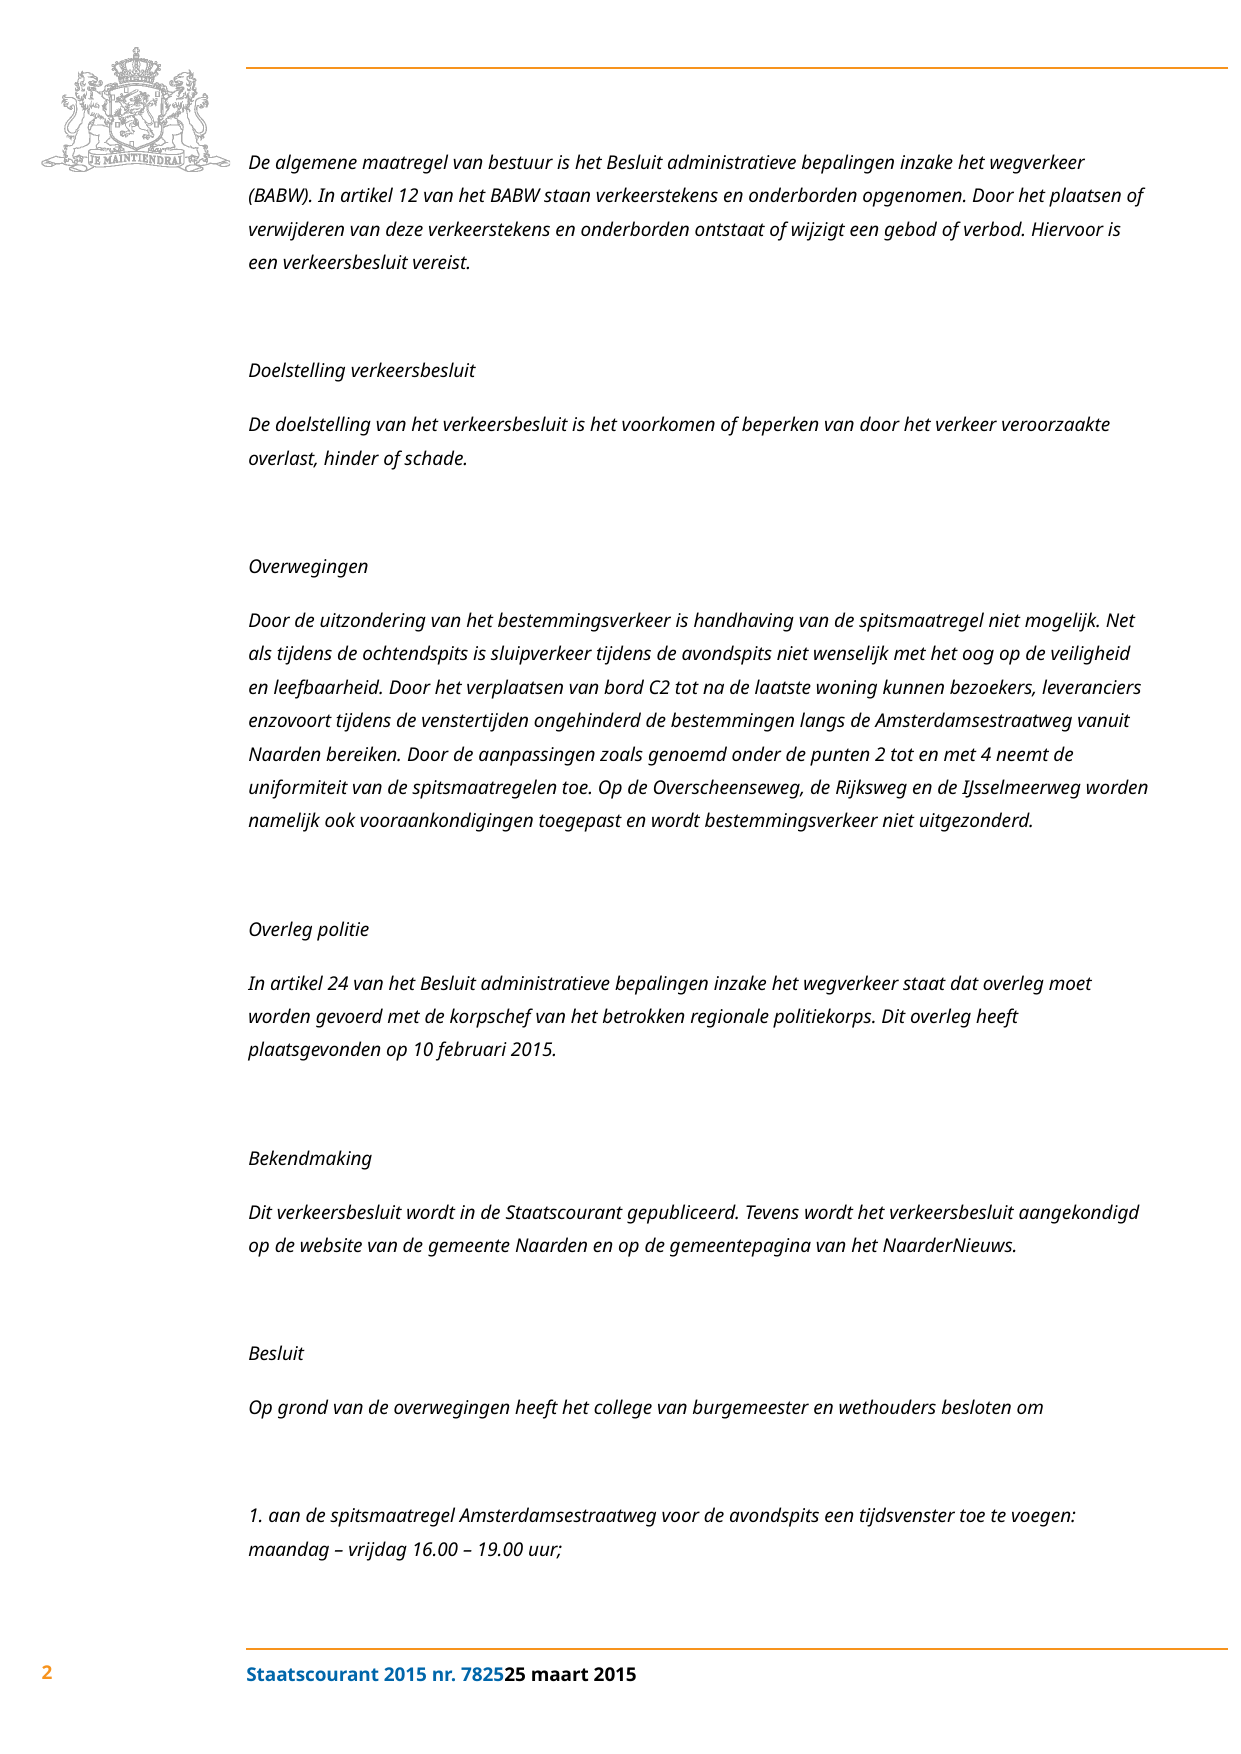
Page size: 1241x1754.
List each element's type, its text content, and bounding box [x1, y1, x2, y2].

text De doelstelling van het verkeersbesluit is het voorkomen of beperken van door het verkeer veroorzaakte overlast, hinder of schade. [248, 411, 1152, 471]
text Overleg politie [248, 916, 1152, 941]
text Dit verkeersbesluit wordt in de Staatscourant gepubliceerd. Tevens wordt het verkeersbesluit aangekondigd op de website van de gemeente Naarden en op de gemeentepagina van het NaarderNieuws. [248, 1199, 1152, 1258]
text Doelstelling verkeersbesluit [248, 357, 1152, 383]
picture [41, 47, 231, 172]
text Overwegingen [248, 553, 1152, 579]
text In artikel 24 van het Besluit administratieve bepalingen inzake het wegverkeer staat dat overleg moet worden gevoerd met de korpschef van het betrokken regionale politiekorps. Dit overleg heeft plaatsgevonden op 10 februari 2015. [248, 970, 1152, 1062]
text De algemene maatregel van bestuur is het Besluit administratieve bepalingen inzake het wegverkeer (BABW). In artikel 12 van het BABW staan verkeerstekens en onderborden opgenomen. Door het plaatsen of verwijderen van deze verkeerstekens en onderborden ontstaat of wijzigt een gebod of verbod. Hiervoor is een verkeersbesluit vereist. [248, 149, 1152, 275]
text Op grond van de overwegingen heeft het college van burgemeester en wethouders besloten om [248, 1394, 1152, 1420]
text Bekendmaking [248, 1145, 1152, 1171]
text Door de uitzondering van het bestemmingsverkeer is handhaving van de spitsmaatregel niet mogelijk. Net als tijdens de ochtendspits is sluipverkeer tijdens de avondspits niet wenselijk met het oog op de veiligheid en leefbaarheid. Door het verplaatsen van bord C2 tot na de laatste woning kunnen bezoekers, leveranciers enzovoort tijdens de venstertijden ongehinderd de bestemmingen langs de Amsterdamsestraatweg vanuit Naarden bereiken. Door de aanpassingen zoals genoemd onder de punten 2 tot en met 4 neemt de uniformiteit van de spitsmaatregelen toe. Op de Overscheenseweg, de Rijksweg en de IJsselmeerweg worden namelijk ook vooraankondigingen toegepast en wordt bestemmingsverkeer niet uitgezonderd. [248, 607, 1152, 833]
text 1. aan de spitsmaatregel Amsterdamsestraatweg voor de avondspits een tijdsvenster toe te voegen: maandag – vrijdag 16.00 – 19.00 uur; [248, 1503, 1152, 1562]
text Besluit [248, 1340, 1152, 1366]
